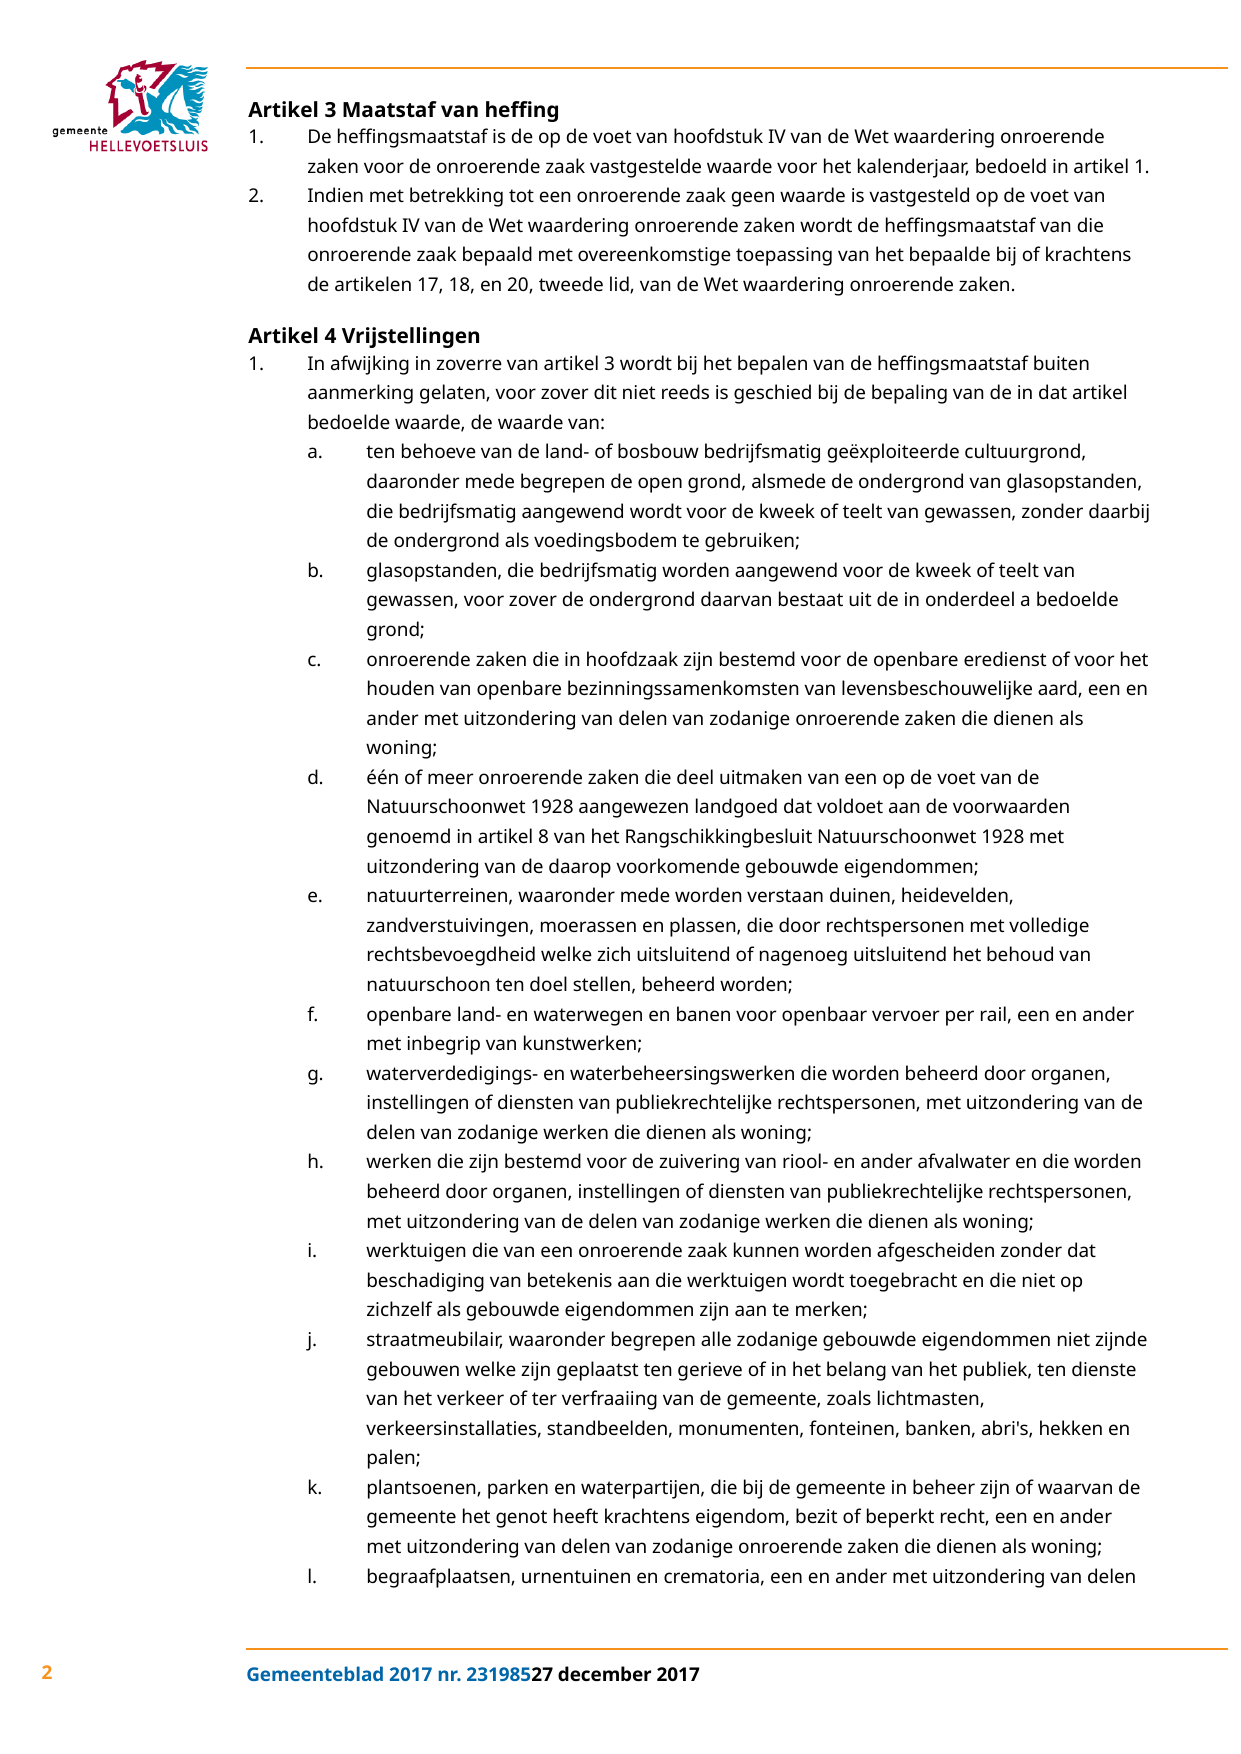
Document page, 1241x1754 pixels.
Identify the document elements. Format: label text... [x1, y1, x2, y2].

list onroerende zaken die in hoofdzaak zijn bestemd voor de openbare eredienst of voor het houden van openbare bezinningssamenkomsten van levensbeschouwelijke aard, een en ander met uitzondering van delen van zodanige onroerende zaken die dienen als woning; [307, 646, 1152, 760]
list Indien met betrekking tot een onroerende zaak geen waarde is vastgesteld op de voet van hoofdstuk IV van de Wet waardering onroerende zaken wordt de heffingsmaatstaf van die onroerende zaak bepaald met overeenkomstige toepassing van het bepaalde bij of krachtens de artikelen 17, 18, en 20, tweede lid, van de Wet waardering onroerende zaken. [248, 182, 1152, 297]
list ten behoeve van de land- of bosbouw bedrijfsmatig geëxploiteerde cultuurgrond, daaronder mede begrepen de open grond, alsmede de ondergrond van glasopstanden, die bedrijfsmatig aangewend wordt voor de kweek of teelt van gewassen, zonder daarbij de ondergrond als voedingsbodem te gebruiken; [307, 439, 1152, 553]
list begraafplaatsen, urnentuinen en crematoria, een en ander met uitzondering van delen [307, 1563, 1152, 1589]
list waterverdedigings- en waterbeheersingswerken die worden beheerd door organen, instellingen of diensten van publiekrechtelijke rechtspersonen, met uitzondering van de delen van zodanige werken die dienen als woning; [307, 1060, 1152, 1145]
list straatmeubilair, waaronder begrepen alle zodanige gebouwde eigendommen niet zijnde gebouwen welke zijn geplaatst ten gerieve of in het belang van het publiek, ten dienste van het verkeer of ter verfraaiing van de gemeente, zoals lichtmasten, verkeersinstallaties, standbeelden, monumenten, fonteinen, banken, abri's, hekken en palen; [307, 1326, 1152, 1470]
picture [41, 47, 231, 172]
list In afwijking in zoverre van artikel 3 wordt bij het bepalen van de heffingsmaatstaf buiten aanmerking gelaten, voor zover dit niet reeds is geschied bij de bepaling van de in dat artikel bedoelde waarde, de waarde van: [248, 350, 1152, 435]
list openbare land- en waterwegen en banen voor openbaar vervoer per rail, een en ander met inbegrip van kunstwerken; [307, 1001, 1152, 1056]
list werken die zijn bestemd voor de zuivering van riool- en ander afvalwater en die worden beheerd door organen, instellingen of diensten van publiekrechtelijke rechtspersonen, met uitzondering van de delen van zodanige werken die dienen als woning; [307, 1149, 1152, 1234]
text Artikel 3 Maatstaf van heffing [248, 95, 1152, 123]
list De heffingsmaatstaf is de op de voet van hoofdstuk IV van de Wet waardering onroerende zaken voor de onroerende zaak vastgestelde waarde voor het kalenderjaar, bedoeld in artikel 1. [248, 123, 1152, 178]
list één of meer onroerende zaken die deel uitmaken van een op de voet van de Natuurschoonwet 1928 aangewezen landgoed dat voldoet aan de voorwaarden genoemd in artikel 8 van het Rangschikkingbesluit Natuurschoonwet 1928 met uitzondering van de daarop voorkomende gebouwde eigendommen; [307, 764, 1152, 879]
list werktuigen die van een onroerende zaak kunnen worden afgescheiden zonder dat beschadiging van betekenis aan die werktuigen wordt toegebracht en die niet op zichzelf als gebouwde eigendommen zijn aan te merken; [307, 1237, 1152, 1322]
list glasopstanden, die bedrijfsmatig worden aangewend voor de kweek of teelt van gewassen, voor zover de ondergrond daarvan bestaat uit de in onderdeel a bedoelde grond; [307, 557, 1152, 642]
text Artikel 4 Vrijstellingen [248, 322, 1152, 350]
list natuurterreinen, waaronder mede worden verstaan duinen, heidevelden, zandverstuivingen, moerassen en plassen, die door rechtspersonen met volledige rechtsbevoegdheid welke zich uitsluitend of nagenoeg uitsluitend het behoud van natuurschoon ten doel stellen, beheerd worden; [307, 882, 1152, 997]
list plantsoenen, parken en waterpartijen, die bij de gemeente in beheer zijn of waarvan de gemeente het genot heeft krachtens eigendom, bezit of beperkt recht, een en ander met uitzondering van delen van zodanige onroerende zaken die dienen als woning; [307, 1474, 1152, 1559]
